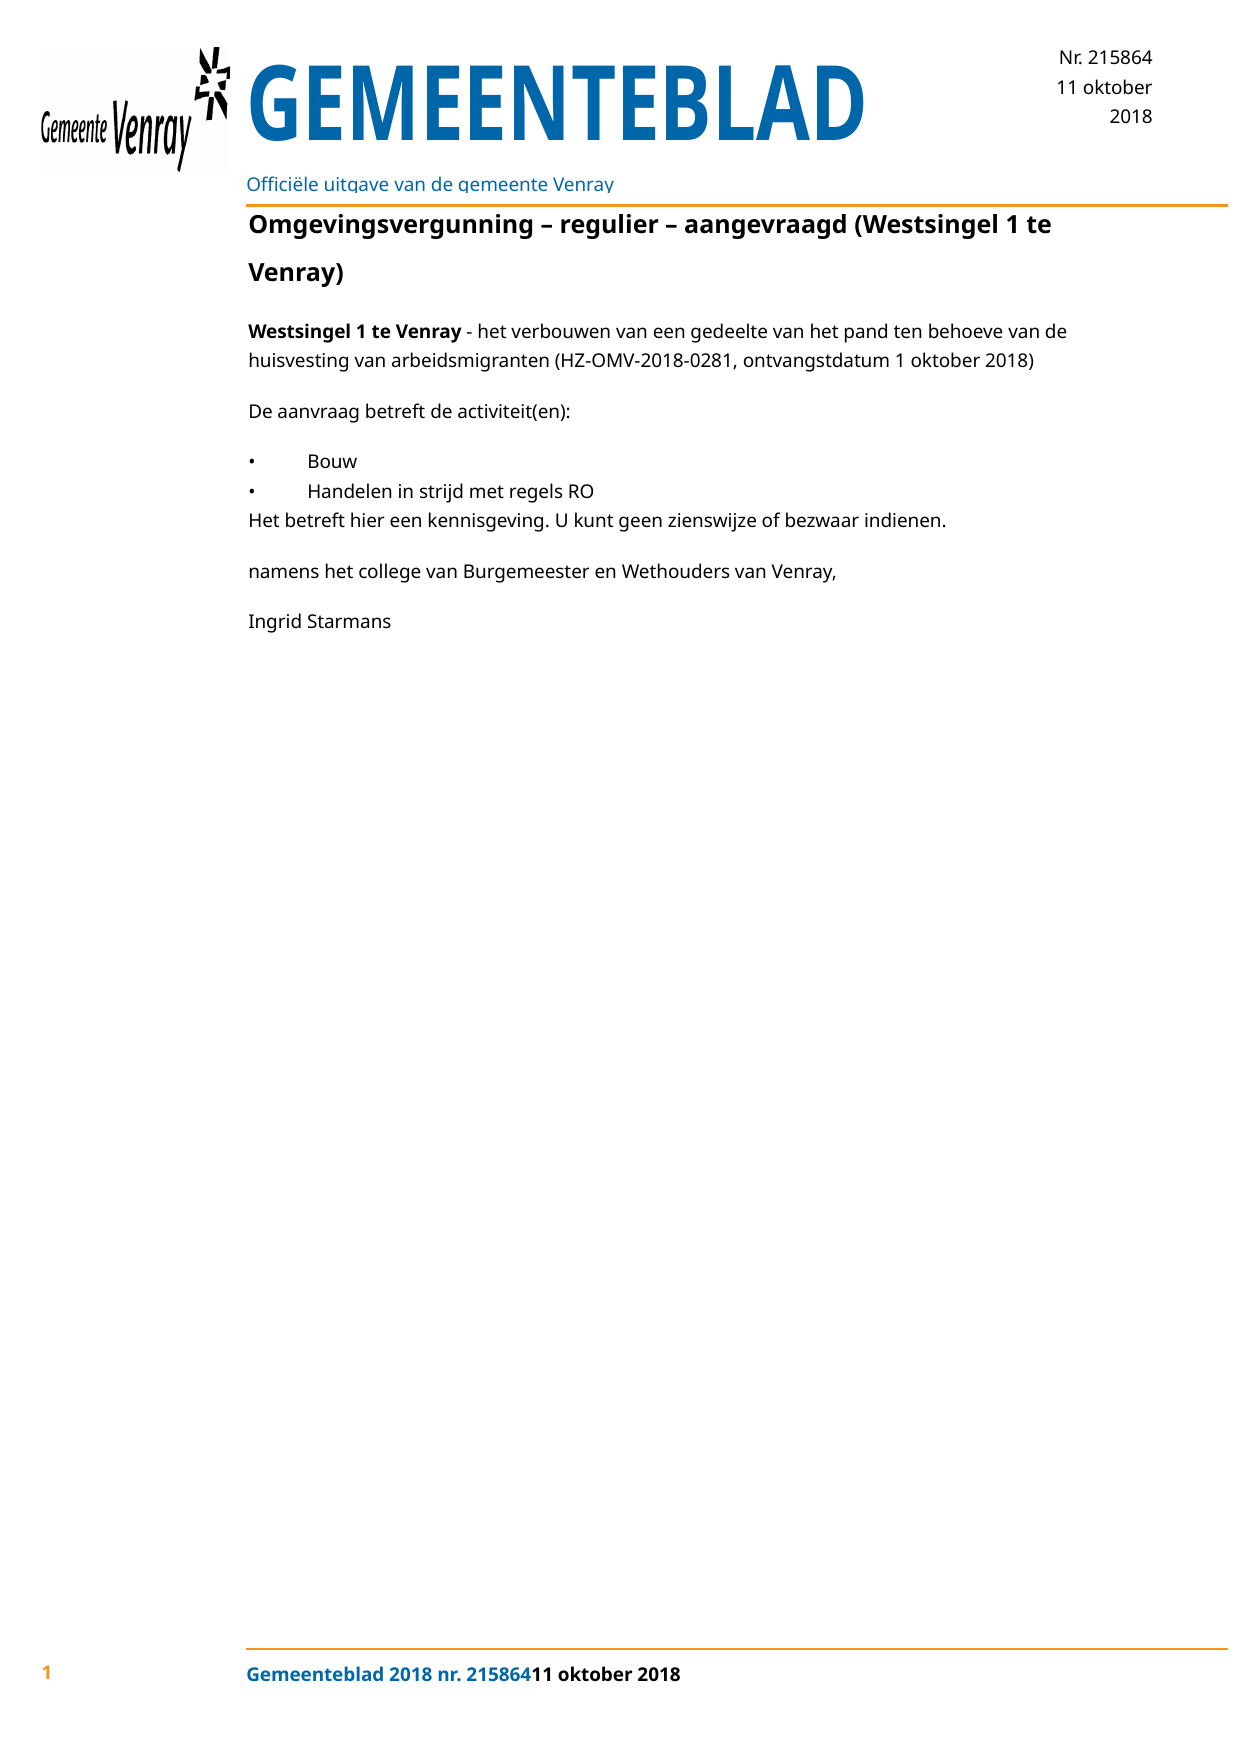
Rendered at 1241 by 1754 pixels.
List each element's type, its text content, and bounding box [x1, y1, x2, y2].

text Ingrid Starmans [248, 608, 1152, 634]
list Handelen in strijd met regels RO [248, 478, 1152, 504]
picture [41, 47, 231, 172]
text Omgevingsvergunning – regulier – aangevraagd (Westsingel 1 te Venray) [248, 207, 1152, 288]
text De aanvraag betreft de activiteit(en): [248, 398, 1152, 424]
text namens het college van Burgemeester en Wethouders van Venray, [248, 558, 1152, 584]
text Het betreft hier een kennisgeving. U kunt geen zienswijze of bezwaar indienen. [248, 507, 1152, 533]
text Westsingel 1 te Venray - het verbouwen van een gedeelte van het pand ten behoeve van de huisvesting van arbeidsmigranten (HZ-OMV-2018-0281, ontvangstdatum 1 oktober 2018) [248, 318, 1152, 373]
list Bouw [248, 448, 1152, 474]
